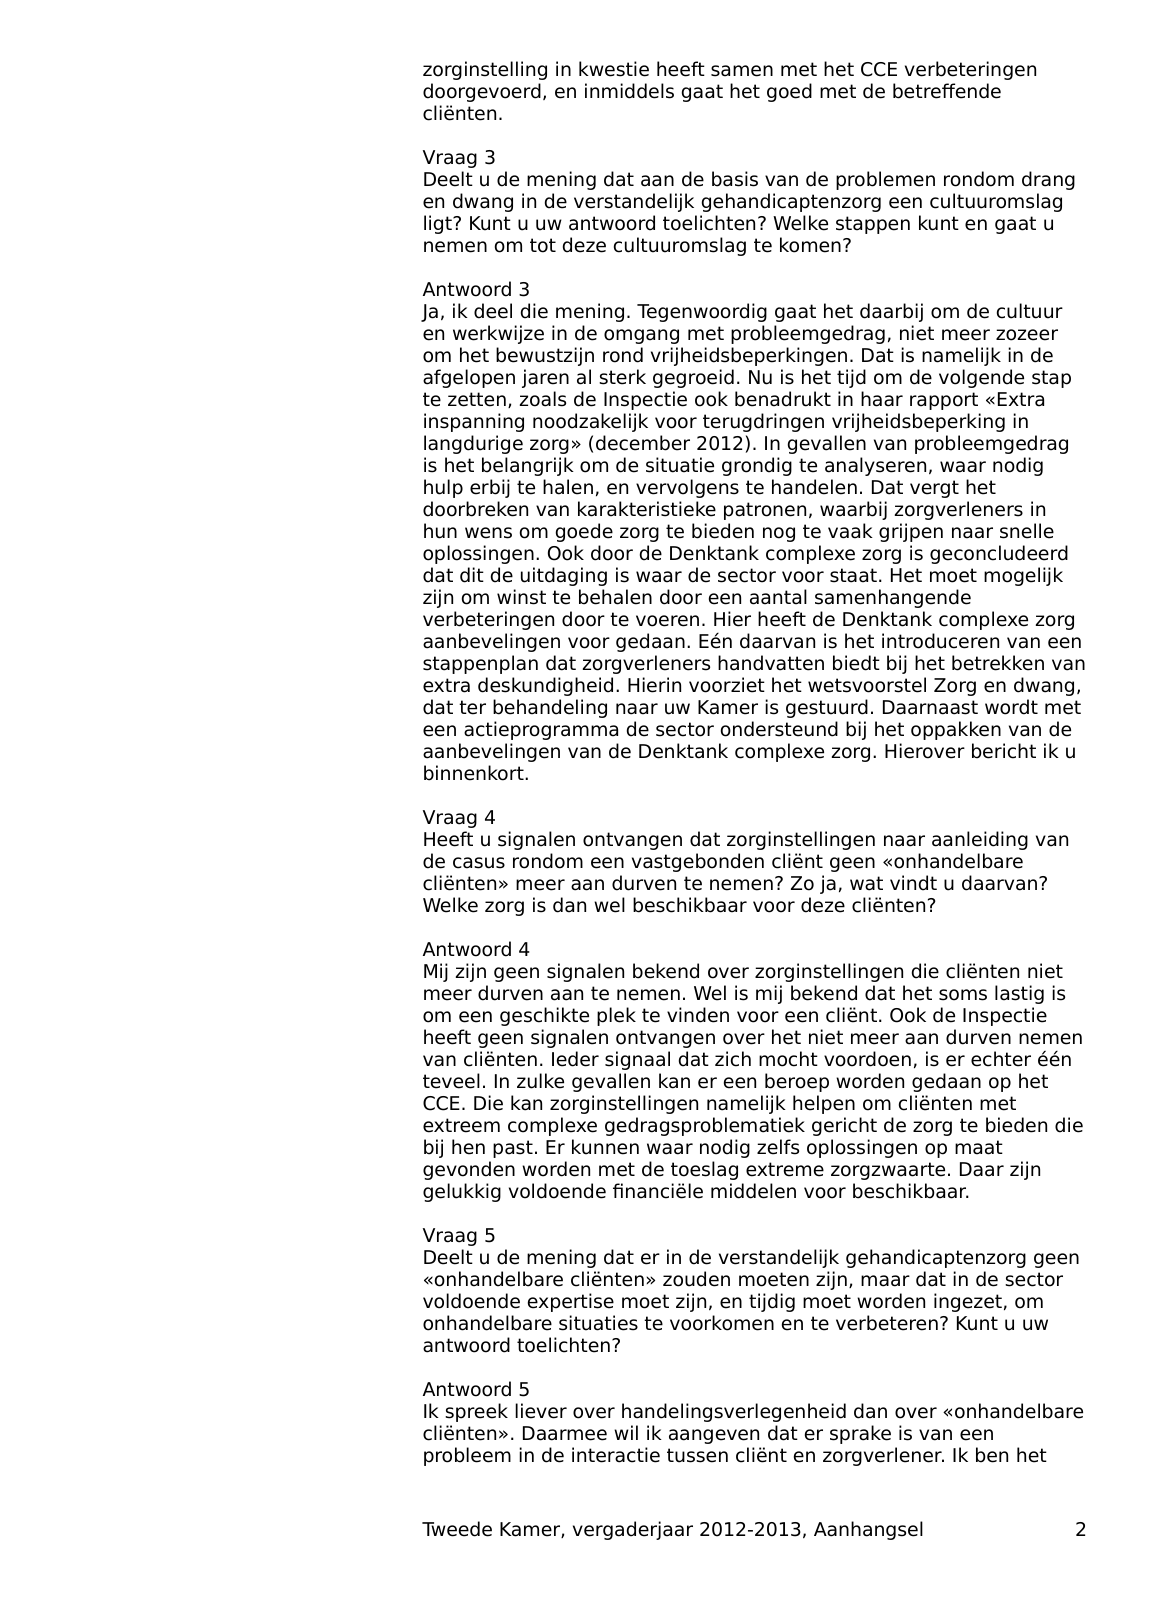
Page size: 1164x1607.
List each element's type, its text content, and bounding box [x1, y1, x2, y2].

text Antwoord 4 [422, 939, 1087, 961]
text Vraag 4 [422, 807, 1087, 829]
text Antwoord 5 [422, 1379, 1087, 1401]
text Deelt u de mening dat aan de basis van de problemen rondom drang en dwang in de verstandelijk gehandicaptenzorg een cultuuromslag ligt? Kunt u uw antwoord toelichten? Welke stappen kunt en gaat u nemen om tot deze cultuuromslag te komen? [422, 169, 1087, 257]
text Ik spreek liever over handelingsverlegenheid dan over «onhandelbare cliënten». Daarmee wil ik aangeven dat er sprake is van een probleem in de interactie tussen cliënt en zorgverlener. Ik ben het [422, 1401, 1087, 1467]
text Antwoord 3 [422, 279, 1087, 301]
text Heeft u signalen ontvangen dat zorginstellingen naar aanleiding van de casus rondom een vastgebonden cliënt geen «onhandelbare cliënten» meer aan durven te nemen? Zo ja, wat vindt u daarvan? Welke zorg is dan wel beschikbaar voor deze cliënten? [422, 829, 1087, 917]
text Vraag 3 [422, 147, 1087, 169]
text Deelt u de mening dat er in de verstandelijk gehandicaptenzorg geen «onhandelbare cliënten» zouden moeten zijn, maar dat in de sector voldoende expertise moet zijn, en tijdig moet worden ingezet, om onhandelbare situaties te voorkomen en te verbeteren? Kunt u uw antwoord toelichten? [422, 1247, 1087, 1357]
text zorginstelling in kwestie heeft samen met het CCE verbeteringen doorgevoerd, en inmiddels gaat het goed met de betreffende cliënten. [422, 59, 1087, 125]
text Mij zijn geen signalen bekend over zorginstellingen die cliënten niet meer durven aan te nemen. Wel is mij bekend dat het soms lastig is om een geschikte plek te vinden voor een cliënt. Ook de Inspectie heeft geen signalen ontvangen over het niet meer aan durven nemen van cliënten. Ieder signaal dat zich mocht voordoen, is er echter één teveel. In zulke gevallen kan er een beroep worden gedaan op het CCE. Die kan zorginstellingen namelijk helpen om cliënten met extreem complexe gedragsproblematiek gericht de zorg te bieden die bij hen past. Er kunnen waar nodig zelfs oplossingen op maat gevonden worden met de toeslag extreme zorgzwaarte. Daar zijn gelukkig voldoende financiële middelen voor beschikbaar. [422, 961, 1087, 1203]
text Ja, ik deel die mening. Tegenwoordig gaat het daarbij om de cultuur en werkwijze in de omgang met probleemgedrag, niet meer zozeer om het bewustzijn rond vrijheidsbeperkingen. Dat is namelijk in de afgelopen jaren al sterk gegroeid. Nu is het tijd om de volgende stap te zetten, zoals de Inspectie ook benadrukt in haar rapport «Extra inspanning noodzakelijk voor terugdringen vrijheidsbeperking in langdurige zorg» (december 2012). In gevallen van probleemgedrag is het belangrijk om de situatie grondig te analyseren, waar nodig hulp erbij te halen, en vervolgens te handelen. Dat vergt het doorbreken van karakteristieke patronen, waarbij zorgverleners in hun wens om goede zorg te bieden nog te vaak grijpen naar snelle oplossingen. Ook door de Denktank complexe zorg is geconcludeerd dat dit de uitdaging is waar de sector voor staat. Het moet mogelijk zijn om winst te behalen door een aantal samenhangende verbeteringen door te voeren. Hier heeft de Denktank complexe zorg aanbevelingen voor gedaan. Eén daarvan is het introduceren van een stappenplan dat zorgverleners handvatten biedt bij het betrekken van extra deskundigheid. Hierin voorziet het wetsvoorstel Zorg en dwang, dat ter behandeling naar uw Kamer is gestuurd. Daarnaast wordt met een actieprogramma de sector ondersteund bij het oppakken van de aanbevelingen van de Denktank complexe zorg. Hierover bericht ik u binnenkort. [422, 301, 1087, 785]
text Vraag 5 [422, 1225, 1087, 1247]
